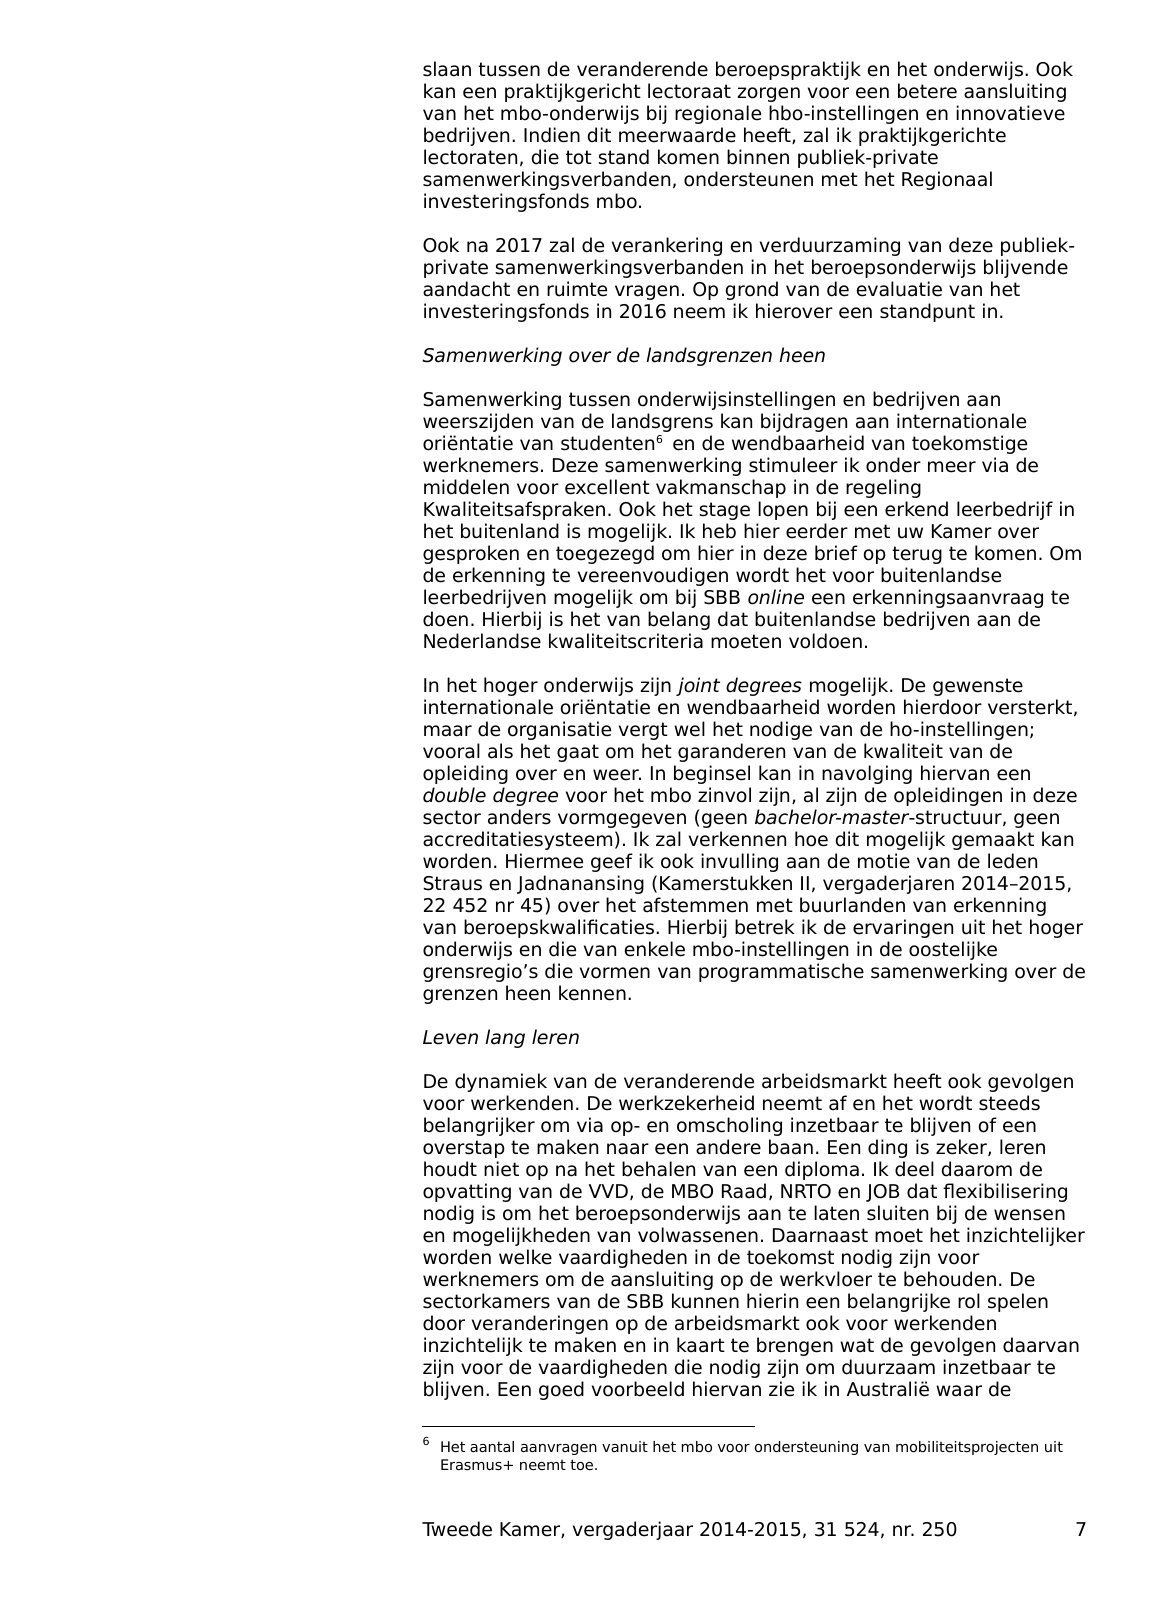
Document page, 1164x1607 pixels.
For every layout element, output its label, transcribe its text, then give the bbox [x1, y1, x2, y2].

text Samenwerking tussen onderwijsinstellingen en bedrijven aan weerszijden van de landsgrens kan bijdragen aan internationale oriëntatie van studenten en de wendbaarheid van toekomstige werknemers. Deze samenwerking stimuleer ik onder meer via de middelen voor excellent vakmanschap in de regeling Kwaliteitsafspraken. Ook het stage lopen bij een erkend leerbedrijf in het buitenland is mogelijk. Ik heb hier eerder met uw Kamer over gesproken en toegezegd om hier in deze brief op terug te komen. Om de erkenning te vereenvoudigen wordt het voor buitenlandse leerbedrijven mogelijk om bij SBB online een erkenningsaanvraag te doen. Hierbij is het van belang dat buitenlandse bedrijven aan de Nederlandse kwaliteitscriteria moeten voldoen. [422, 389, 1087, 653]
text In het hoger onderwijs zijn joint degrees mogelijk. De gewenste internationale oriëntatie en wendbaarheid worden hierdoor versterkt, maar de organisatie vergt wel het nodige van de ho-instellingen; vooral als het gaat om het garanderen van de kwaliteit van de opleiding over en weer. In beginsel kan in navolging hiervan een double degree voor het mbo zinvol zijn, al zijn de opleidingen in deze sector anders vormgegeven (geen bachelor-master-structuur, geen accreditatiesysteem). Ik zal verkennen hoe dit mogelijk gemaakt kan worden. Hiermee geef ik ook invulling aan de motie van de leden Straus en Jadnanansing (Kamerstukken II, vergaderjaren 2014–2015, 22 452 nr 45) over het afstemmen met buurlanden van erkenning van beroepskwalificaties. Hierbij betrek ik de ervaringen uit het hoger onderwijs en die van enkele mbo-instellingen in de oostelijke grensregio’s die vormen van programmatische samenwerking over de grenzen heen kennen. [422, 675, 1087, 1005]
subtitle Leven lang leren [422, 1027, 1087, 1049]
text slaan tussen de veranderende beroepspraktijk en het onderwijs. Ook kan een praktijkgericht lectoraat zorgen voor een betere aansluiting van het mbo-onderwijs bij regionale hbo-instellingen en innovatieve bedrijven. Indien dit meerwaarde heeft, zal ik praktijkgerichte lectoraten, die tot stand komen binnen publiek-private samenwerkingsverbanden, ondersteunen met het Regionaal investeringsfonds mbo. [422, 59, 1087, 213]
text Ook na 2017 zal de verankering en verduurzaming van deze publiek-private samenwerkingsverbanden in het beroepsonderwijs blijvende aandacht en ruimte vragen. Op grond van de evaluatie van het investeringsfonds in 2016 neem ik hierover een standpunt in. [422, 235, 1087, 323]
text Het aantal aanvragen vanuit het mbo voor ondersteuning van mobiliteitsprojecten uit Erasmus+ neemt toe. [422, 1435, 1087, 1474]
subtitle Samenwerking over de landsgrenzen heen [422, 345, 1087, 367]
text De dynamiek van de veranderende arbeidsmarkt heeft ook gevolgen voor werkenden. De werkzekerheid neemt af en het wordt steeds belangrijker om via op- en omscholing inzetbaar te blijven of een overstap te maken naar een andere baan. Een ding is zeker, leren houdt niet op na het behalen van een diploma. Ik deel daarom de opvatting van de VVD, de MBO Raad, NRTO en JOB dat flexibilisering nodig is om het beroepsonderwijs aan te laten sluiten bij de wensen en mogelijkheden van volwassenen. Daarnaast moet het inzichtelijker worden welke vaardigheden in de toekomst nodig zijn voor werknemers om de aansluiting op de werkvloer te behouden. De sectorkamers van de SBB kunnen hierin een belangrijke rol spelen door veranderingen op de arbeidsmarkt ook voor werkenden inzichtelijk te maken en in kaart te brengen wat de gevolgen daarvan zijn voor de vaardigheden die nodig zijn om duurzaam inzetbaar te blijven. Een goed voorbeeld hiervan zie ik in Australië waar de [422, 1071, 1087, 1401]
